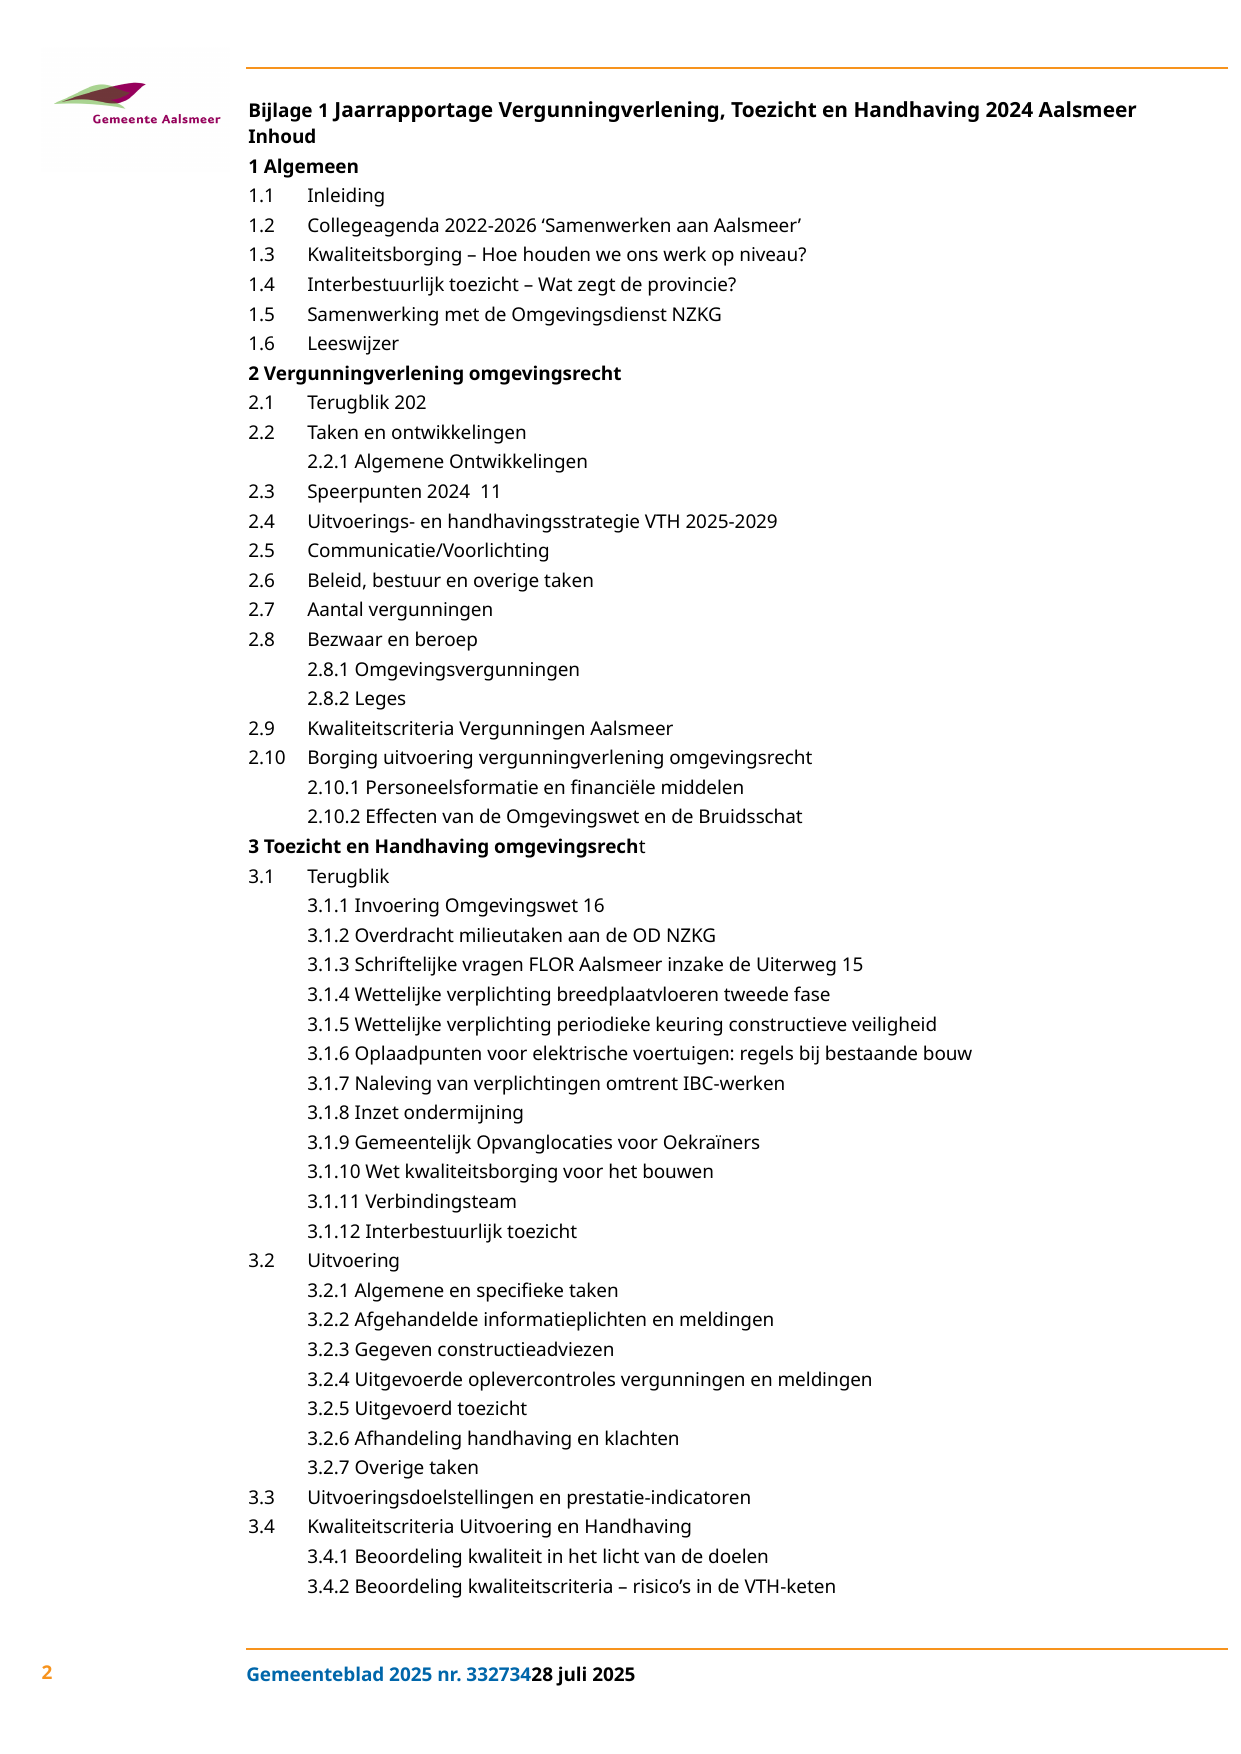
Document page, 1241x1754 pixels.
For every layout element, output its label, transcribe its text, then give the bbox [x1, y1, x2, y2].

picture [41, 47, 231, 172]
list 3.1.10 Wet kwaliteitsborging voor het bouwen [248, 1159, 1152, 1184]
list 3.4.1 Beoordeling kwaliteit in het licht van de doelen [248, 1543, 1152, 1569]
list 2.10.2 Effecten van de Omgevingswet en de Bruidsschat [248, 804, 1152, 829]
list Aantal vergunningen [248, 597, 1152, 622]
list Communicatie/Voorlichting [248, 537, 1152, 563]
text Bijlage 1 Jaarrapportage Vergunningverlening, Toezicht en Handhaving 2024 Aalsmeer [248, 95, 1152, 123]
list Collegeagenda 2022-2026 ‘Samenwerken aan Aalsmeer’ [248, 212, 1152, 238]
list 3.1.6 Oplaadpunten voor elektrische voertuigen: regels bij bestaande bouw [248, 1040, 1152, 1066]
text 3 Toezicht en Handhaving omgevingsrecht [248, 833, 1152, 859]
list 3.2.4 Uitgevoerde oplevercontroles vergunningen en meldingen [248, 1366, 1152, 1392]
list Taken en ontwikkelingen [248, 419, 1152, 445]
list 3.2.5 Uitgevoerd toezicht [248, 1395, 1152, 1421]
list 3.4.2 Beoordeling kwaliteitscriteria – risico’s in de VTH-keten [248, 1573, 1152, 1599]
list Uitvoerings- en handhavingsstrategie VTH 2025-2029 [248, 508, 1152, 534]
list Speerpunten 2024 11 [248, 478, 1152, 504]
list Kwaliteitscriteria Vergunningen Aalsmeer [248, 715, 1152, 741]
list 3.1.11 Verbindingsteam [248, 1188, 1152, 1214]
list 3.1.12 Interbestuurlijk toezicht [248, 1218, 1152, 1244]
list 3.1.2 Overdracht milieutaken aan de OD NZKG [248, 922, 1152, 948]
text Inhoud [248, 123, 1152, 149]
list 3.1.1 Invoering Omgevingswet 16 [248, 892, 1152, 918]
list Borging uitvoering vergunningverlening omgevingsrecht [248, 744, 1152, 770]
list 3.2.2 Afgehandelde informatieplichten en meldingen [248, 1307, 1152, 1332]
list 3.1.3 Schriftelijke vragen FLOR Aalsmeer inzake de Uiterweg 15 [248, 952, 1152, 977]
list 3.1.9 Gemeentelijk Opvanglocaties voor Oekraïners [248, 1129, 1152, 1155]
list Leeswijzer [248, 330, 1152, 356]
list 3.1.8 Inzet ondermijning [248, 1099, 1152, 1125]
list 2.2.1 Algemene Ontwikkelingen [248, 449, 1152, 474]
list Inleiding [248, 182, 1152, 208]
list Uitvoeringsdoelstellingen en prestatie-indicatoren [248, 1484, 1152, 1510]
list 3.1.5 Wettelijke verplichting periodieke keuring constructieve veiligheid [248, 1011, 1152, 1037]
list Beleid, bestuur en overige taken [248, 567, 1152, 593]
list 3.1.4 Wettelijke verplichting breedplaatvloeren tweede fase [248, 981, 1152, 1007]
list 2.8.1 Omgevingsvergunningen [248, 656, 1152, 682]
list Terugblik 202 [248, 389, 1152, 415]
list Bezwaar en beroep [248, 626, 1152, 652]
list 2.10.1 Personeelsformatie en financiële middelen [248, 774, 1152, 800]
list Interbestuurlijk toezicht – Wat zegt de provincie? [248, 271, 1152, 297]
text 2 Vergunningverlening omgevingsrecht [248, 360, 1152, 386]
list Kwaliteitsborging – Hoe houden we ons werk op niveau? [248, 242, 1152, 267]
list Uitvoering [248, 1247, 1152, 1273]
list 2.8.2 Leges [248, 685, 1152, 711]
list 3.2.7 Overige taken [248, 1454, 1152, 1480]
list 3.2.3 Gegeven constructieadviezen [248, 1336, 1152, 1362]
list Kwaliteitscriteria Uitvoering en Handhaving [248, 1514, 1152, 1539]
list 3.2.1 Algemene en specifieke taken [248, 1277, 1152, 1303]
list 3.1.7 Naleving van verplichtingen omtrent IBC-werken [248, 1070, 1152, 1096]
text 1 Algemeen [248, 153, 1152, 179]
list Terugblik [248, 863, 1152, 889]
list 3.2.6 Afhandeling handhaving en klachten [248, 1425, 1152, 1451]
list Samenwerking met de Omgevingsdienst NZKG [248, 301, 1152, 327]
